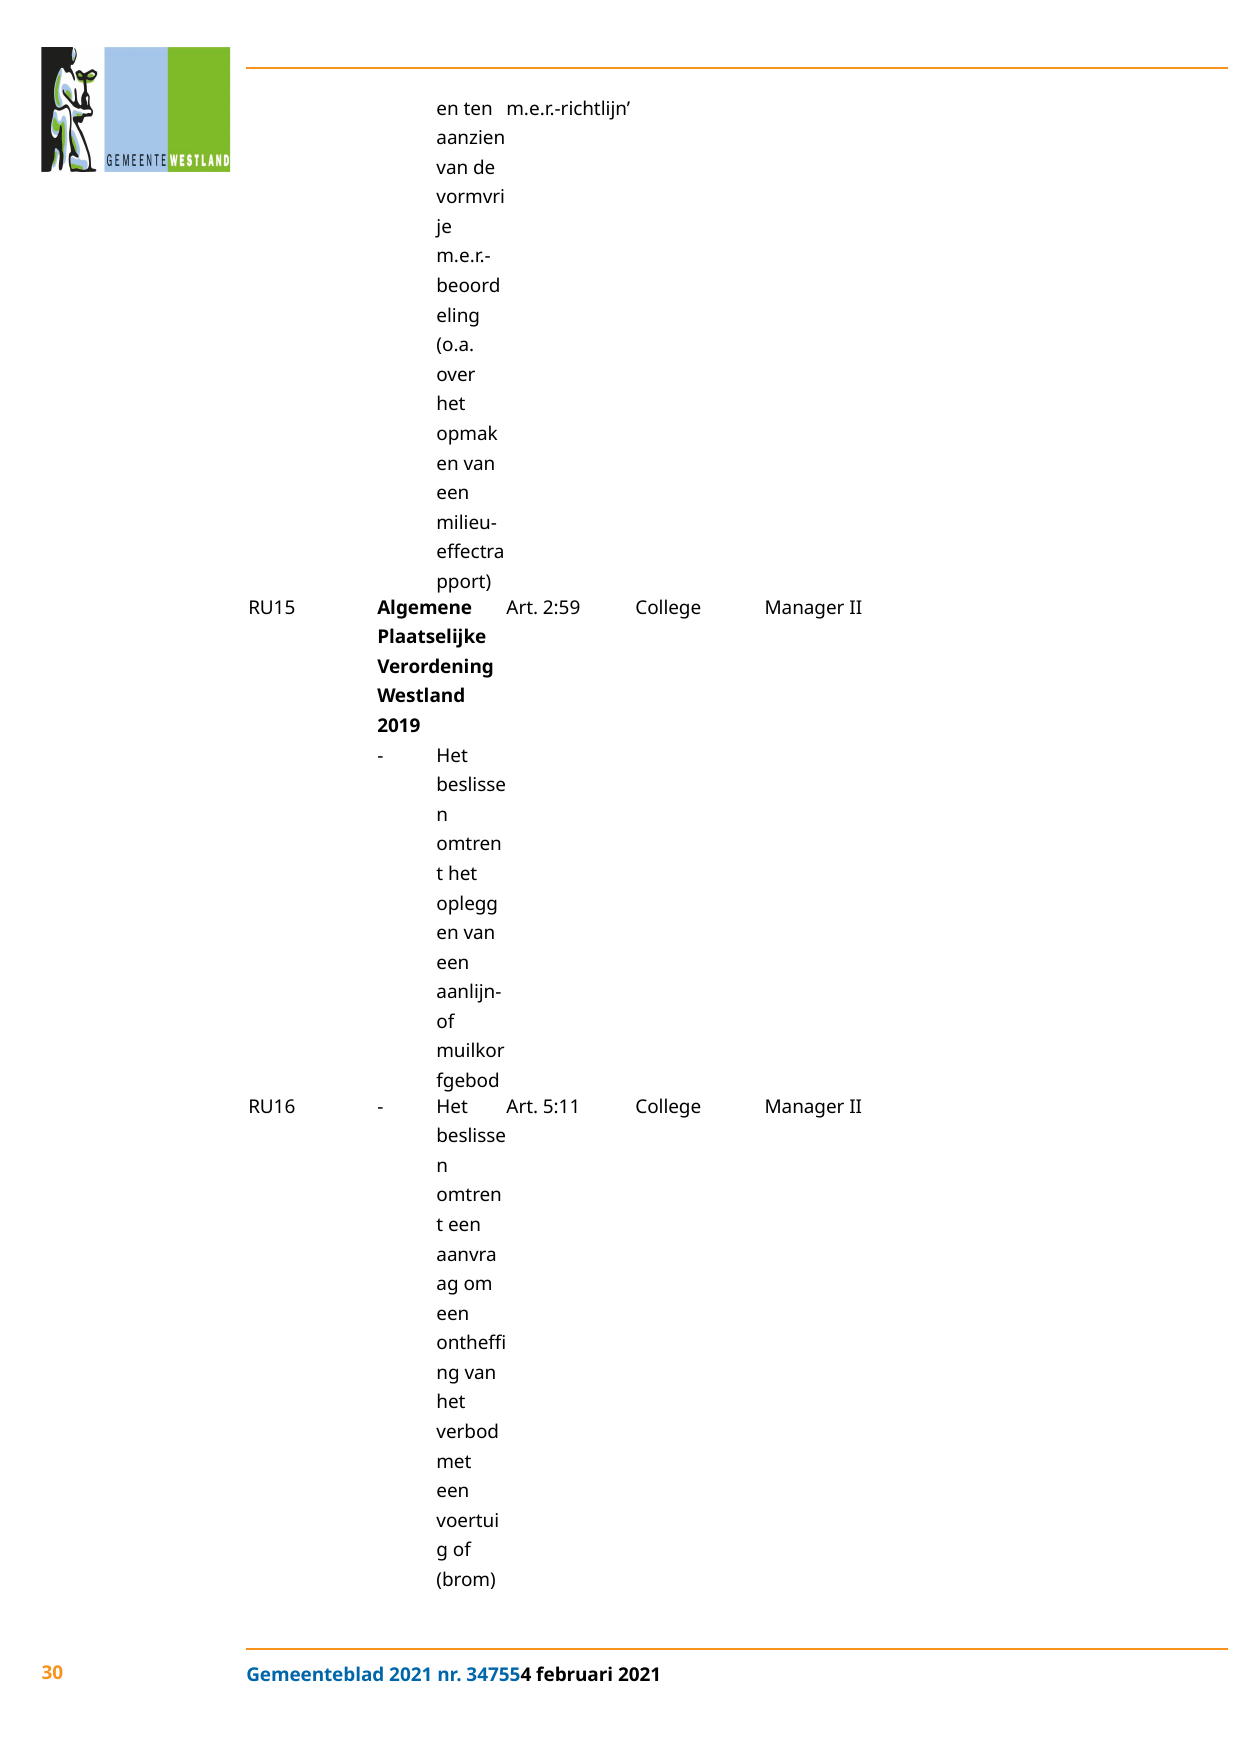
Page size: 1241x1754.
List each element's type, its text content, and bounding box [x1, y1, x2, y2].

table_cell Manager II [764, 1093, 893, 1592]
table_cell [894, 1093, 1022, 1592]
table_cell [635, 95, 764, 594]
table_cell [894, 95, 1022, 594]
table_cell m.e.r.-richtlijn’ [506, 95, 635, 594]
table_cell RU16 [248, 1093, 377, 1592]
table_cell College [635, 1093, 764, 1592]
table_cell Art. 5:11 [506, 1093, 635, 1592]
table_cell College [635, 594, 764, 1093]
table_cell Het beslissen omtrent een aanvraag om een ontheffing van het verbod met een voertuig of (brom) [377, 1093, 506, 1592]
table_cell [894, 594, 1022, 1093]
table_cell [248, 95, 377, 594]
table_cell Algemene Plaatselijke Verordening Westland 2019 Het beslissen omtrent het opleggen van een aanlijn- of muilkorfgebod [377, 594, 506, 1093]
table_cell [764, 95, 893, 594]
table_cell [1023, 95, 1152, 594]
table_cell Art. 2:59 [506, 594, 635, 1093]
table_cell Manager II [764, 594, 893, 1093]
table_cell en ten aanzien van de vormvrije m.e.r.-beoordeling (o.a. over het opmaken van een milieu-effectrapport) [377, 95, 506, 594]
table_cell [1023, 1093, 1152, 1592]
table_cell RU15 [248, 594, 377, 1093]
picture [41, 47, 231, 172]
table_cell [1023, 594, 1152, 1093]
